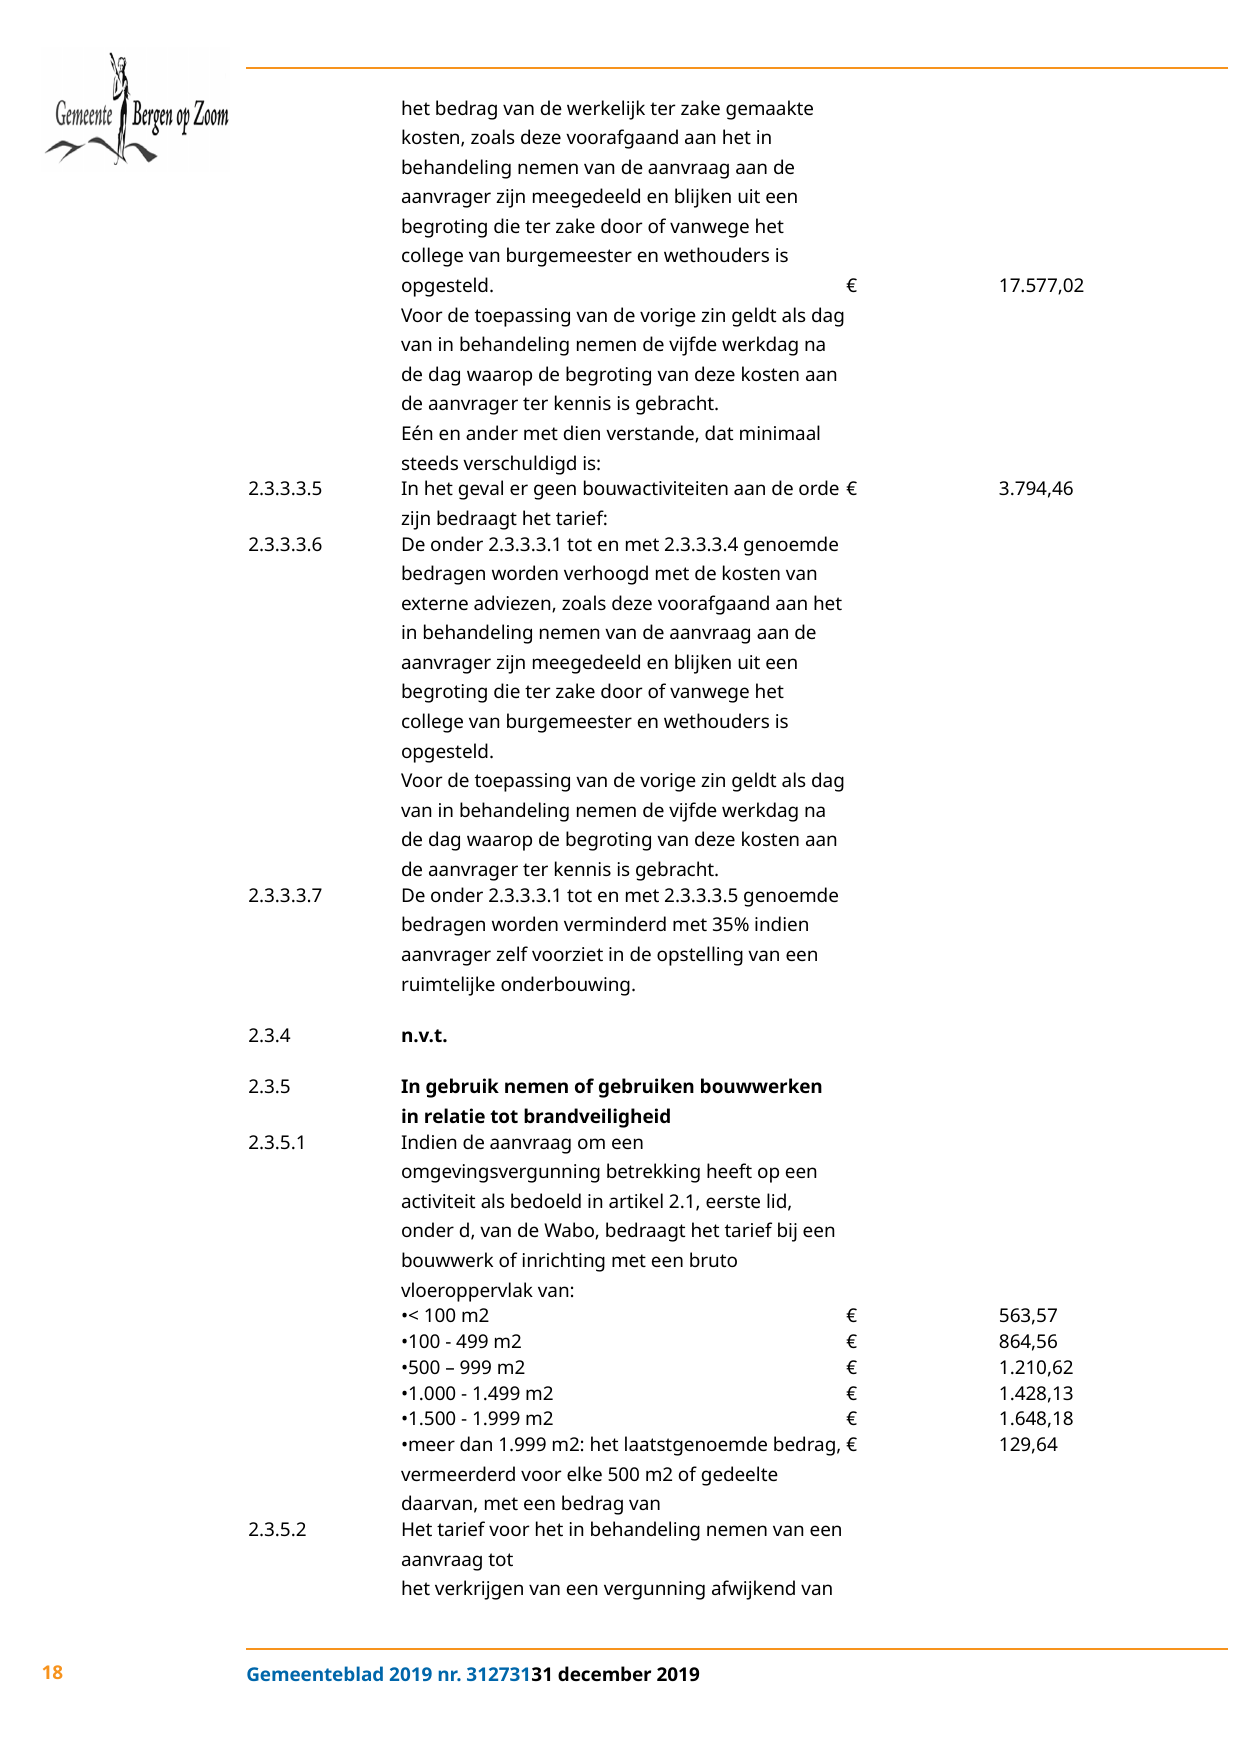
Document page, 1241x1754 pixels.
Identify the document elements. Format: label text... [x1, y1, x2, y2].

table_cell 2.3.3.3.6 [248, 531, 401, 882]
table_cell € [846, 1431, 999, 1516]
table_cell [401, 1048, 846, 1074]
table_cell [999, 996, 1152, 1022]
table_cell [248, 1048, 401, 1074]
picture [41, 47, 231, 172]
table_cell € [846, 1328, 999, 1354]
table_cell € [846, 95, 999, 476]
table_cell € [846, 1380, 999, 1406]
table_cell 563,57 [999, 1303, 1152, 1328]
table_cell [248, 95, 401, 476]
table_cell € [846, 476, 999, 531]
table_cell 3.794,46 [999, 476, 1152, 531]
table_cell •1.000 - 1.499 m2 [401, 1380, 846, 1406]
table_cell € [846, 1406, 999, 1431]
table_cell Indien de aanvraag om een omgevingsvergunning betrekking heeft op een activiteit als bedoeld in artikel 2.1, eerste lid, onder d, van de Wabo, bedraagt het tarief bij een bouwwerk of inrichting met een bruto vloeroppervlak van: [401, 1129, 846, 1303]
table_cell 1.210,62 [999, 1354, 1152, 1380]
table_cell [999, 531, 1152, 882]
table_cell 2.3.5.1 [248, 1129, 401, 1303]
table_cell [846, 1129, 999, 1303]
table_cell De onder 2.3.3.3.1 tot en met 2.3.3.3.5 genoemde bedragen worden verminderd met 35% indien aanvrager zelf voorziet in de opstelling van een ruimtelijke onderbouwing. [401, 882, 846, 996]
table_cell [248, 1406, 401, 1431]
table_cell n.v.t. [401, 1022, 846, 1048]
table_cell 1.428,13 [999, 1380, 1152, 1406]
table_cell [248, 1328, 401, 1354]
table_cell het bedrag van de werkelijk ter zake gemaakte kosten, zoals deze voorafgaand aan het in behandeling nemen van de aanvraag aan de aanvrager zijn meegedeeld en blijken uit een begroting die ter zake door of vanwege het college van burgemeester en wethouders is opgesteld. Voor de toepassing van de vorige zin geldt als dag van in behandeling nemen de vijfde werkdag na de dag waarop de begroting van deze kosten aan de aanvrager ter kennis is gebracht. Eén en ander met dien verstande, dat minimaal steeds verschuldigd is: [401, 95, 846, 476]
table_cell •1.500 - 1.999 m2 [401, 1406, 846, 1431]
table_cell [999, 1048, 1152, 1074]
table_cell •500 – 999 m2 [401, 1354, 846, 1380]
table_cell Het tarief voor het in behandeling nemen van een aanvraag tot het verkrijgen van een vergunning afwijkend van [401, 1516, 846, 1601]
table_cell 2.3.5.2 [248, 1516, 401, 1601]
table_cell [248, 996, 401, 1022]
table_cell De onder 2.3.3.3.1 tot en met 2.3.3.3.4 genoemde bedragen worden verhoogd met de kosten van externe adviezen, zoals deze voorafgaand aan het in behandeling nemen van de aanvraag aan de aanvrager zijn meegedeeld en blijken uit een begroting die ter zake door of vanwege het college van burgemeester en wethouders is opgesteld. Voor de toepassing van de vorige zin geldt als dag van in behandeling nemen de vijfde werkdag na de dag waarop de begroting van deze kosten aan de aanvrager ter kennis is gebracht. [401, 531, 846, 882]
table_cell In gebruik nemen of gebruiken bouwwerken in relatie tot brandveiligheid [401, 1074, 846, 1129]
table_cell [999, 1074, 1152, 1129]
table_cell [248, 1431, 401, 1516]
table_cell 2.3.4 [248, 1022, 401, 1048]
table_cell [846, 1074, 999, 1129]
table_cell [846, 531, 999, 882]
table_cell 2.3.3.3.7 [248, 882, 401, 996]
table_cell [846, 1022, 999, 1048]
table_cell [999, 1129, 1152, 1303]
table_cell 17.577,02 [999, 95, 1152, 476]
table_cell •meer dan 1.999 m2: het laatstgenoemde bedrag, vermeerderd voor elke 500 m2 of gedeelte daarvan, met een bedrag van [401, 1431, 846, 1516]
table_cell [846, 1048, 999, 1074]
table_cell € [846, 1354, 999, 1380]
table_cell € [846, 1303, 999, 1328]
table_cell In het geval er geen bouwactiviteiten aan de orde zijn bedraagt het tarief: [401, 476, 846, 531]
table_cell [248, 1303, 401, 1328]
table_cell 129,64 [999, 1431, 1152, 1516]
table_cell [401, 996, 846, 1022]
table_cell [846, 996, 999, 1022]
table_cell 1.648,18 [999, 1406, 1152, 1431]
table_cell [846, 882, 999, 996]
table_cell [999, 1022, 1152, 1048]
table_cell 2.3.3.3.5 [248, 476, 401, 531]
table_cell 2.3.5 [248, 1074, 401, 1129]
table_cell [846, 1516, 999, 1601]
table_cell [248, 1354, 401, 1380]
table_cell 864,56 [999, 1328, 1152, 1354]
table_cell [999, 1516, 1152, 1601]
table_cell [999, 882, 1152, 996]
table_cell •< 100 m2 [401, 1303, 846, 1328]
table_cell •100 - 499 m2 [401, 1328, 846, 1354]
table_cell [248, 1380, 401, 1406]
